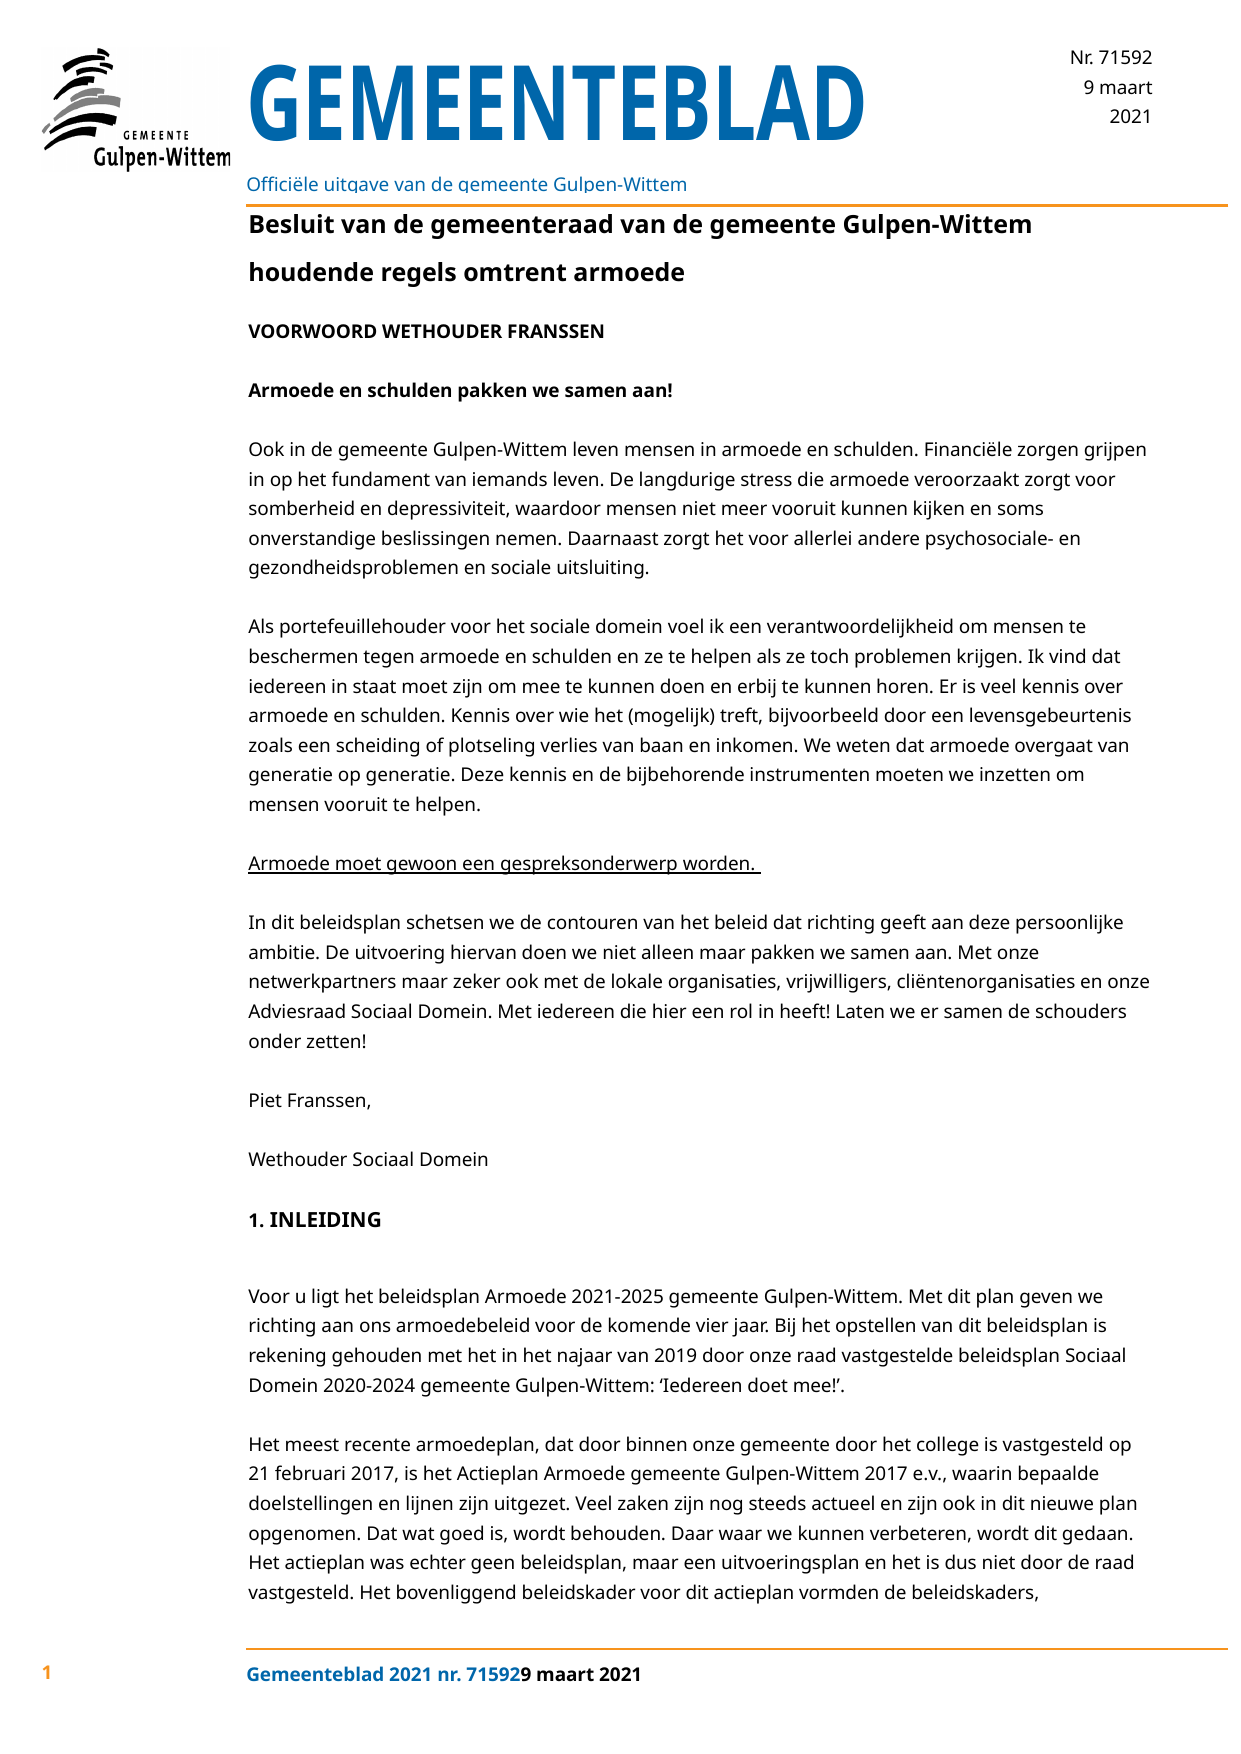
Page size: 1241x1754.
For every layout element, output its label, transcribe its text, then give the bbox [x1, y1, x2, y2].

text In dit beleidsplan schetsen we de contouren van het beleid dat richting geeft aan deze persoonlijke ambitie. De uitvoering hiervan doen we niet alleen maar pakken we samen aan. Met onze netwerkpartners maar zeker ook met de lokale organisaties, vrijwilligers, cliëntenorganisaties en onze Adviesraad Sociaal Domein. Met iedereen die hier een rol in heeft! Laten we er samen de schouders onder zetten! [248, 909, 1152, 1054]
picture [41, 47, 231, 172]
text Ook in de gemeente Gulpen-Wittem leven mensen in armoede en schulden. Financiële zorgen grijpen in op het fundament van iemands leven. De langdurige stress die armoede veroorzaakt zorgt voor somberheid en depressiviteit, waardoor mensen niet meer vooruit kunnen kijken en soms onverstandige beslissingen nemen. Daarnaast zorgt het voor allerlei andere psychosociale- en gezondheidsproblemen en sociale uitsluiting. [248, 436, 1152, 580]
text Als portefeuillehouder voor het sociale domein voel ik een verantwoordelijkheid om mensen te beschermen tegen armoede en schulden en ze te helpen als ze toch problemen krijgen. Ik vind dat iedereen in staat moet zijn om mee te kunnen doen en erbij te kunnen horen. Er is veel kennis over armoede en schulden. Kennis over wie het (mogelijk) treft, bijvoorbeeld door een levensgebeurtenis zoals een scheiding of plotseling verlies van baan en inkomen. We weten dat armoede overgaat van generatie op generatie. Deze kennis en de bijbehorende instrumenten moeten we inzetten om mensen vooruit te helpen. [248, 614, 1152, 817]
text VOORWOORD WETHOUDER FRANSSEN [248, 318, 1152, 344]
text Voor u ligt het beleidsplan Armoede 2021-2025 gemeente Gulpen-Wittem. Met dit plan geven we richting aan ons armoedebeleid voor de komende vier jaar. Bij het opstellen van dit beleidsplan is rekening gehouden met het in het najaar van 2019 door onze raad vastgestelde beleidsplan Sociaal Domein 2020-2024 gemeente Gulpen-Wittem: ‘Iedereen doet mee!’. [248, 1283, 1152, 1398]
text 1. INLEIDING [248, 1205, 1152, 1234]
text Armoede en schulden pakken we samen aan! [248, 377, 1152, 403]
text Wethouder Sociaal Domein [248, 1146, 1152, 1172]
text Het meest recente armoedeplan, dat door binnen onze gemeente door het college is vastgesteld op 21 februari 2017, is het Actieplan Armoede gemeente Gulpen-Wittem 2017 e.v., waarin bepaalde doelstellingen en lijnen zijn uitgezet. Veel zaken zijn nog steeds actueel en zijn ook in dit nieuwe plan opgenomen. Dat wat goed is, wordt behouden. Daar waar we kunnen verbeteren, wordt dit gedaan. Het actieplan was echter geen beleidsplan, maar een uitvoeringsplan en het is dus niet door de raad vastgesteld. Het bovenliggend beleidskader voor dit actieplan vormden de beleidskaders, [248, 1431, 1152, 1605]
text Piet Franssen, [248, 1087, 1152, 1113]
text Armoede moet gewoon een gespreksonderwerp worden. [248, 850, 1152, 876]
text Besluit van de gemeenteraad van de gemeente Gulpen-Wittem houdende regels omtrent armoede [248, 207, 1152, 288]
